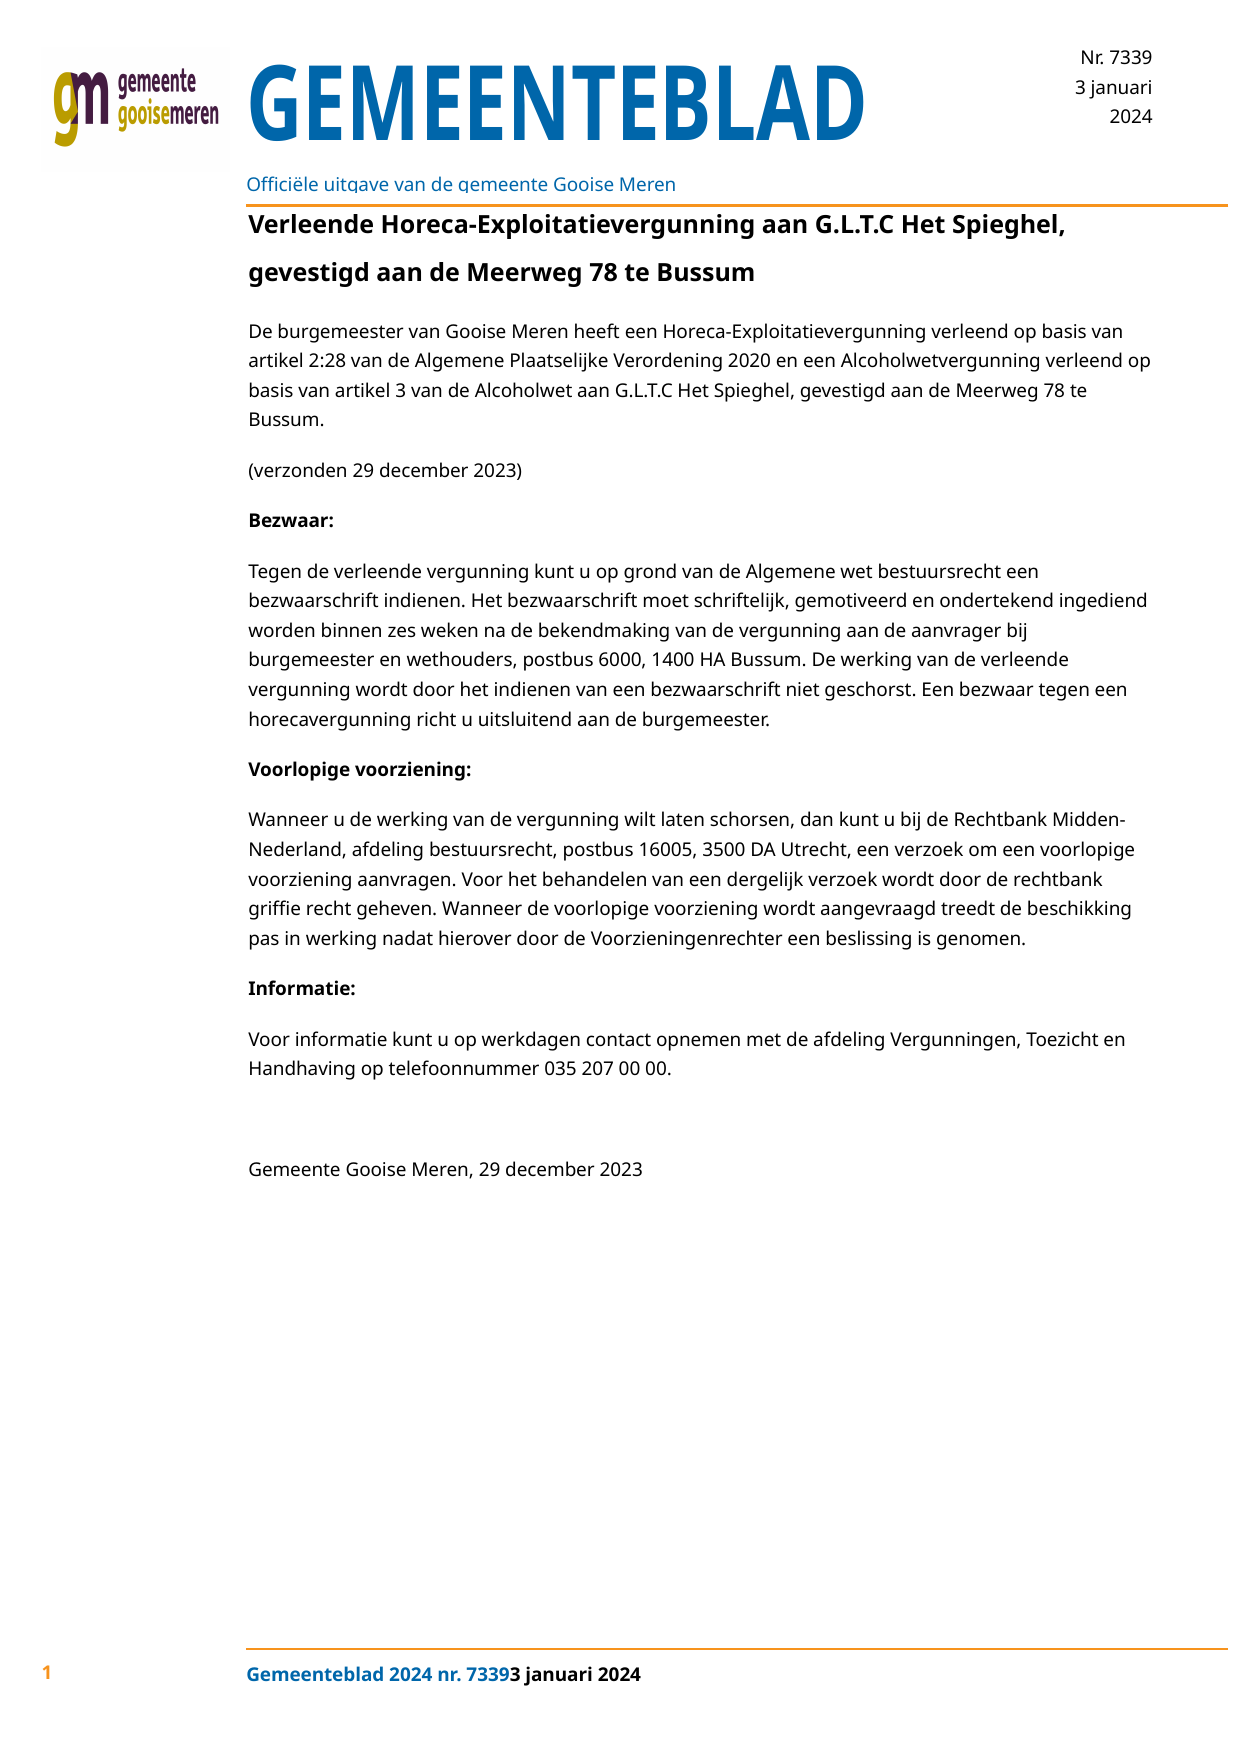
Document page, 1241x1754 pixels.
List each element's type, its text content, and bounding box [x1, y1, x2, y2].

text Tegen de verleende vergunning kunt u op grond van de Algemene wet bestuursrecht een bezwaarschrift indienen. Het bezwaarschrift moet schriftelijk, gemotiveerd en ondertekend ingediend worden binnen zes weken na de bekendmaking van de vergunning aan de aanvrager bij burgemeester en wethouders, postbus 6000, 1400 HA Bussum. De werking van de verleende vergunning wordt door het indienen van een bezwaarschrift niet geschorst. Een bezwaar tegen een horecavergunning richt u uitsluitend aan de burgemeester. [248, 558, 1152, 732]
picture [41, 47, 231, 172]
text Bezwaar: [248, 507, 1152, 533]
text Voorlopige voorziening: [248, 756, 1152, 782]
text Verleende Horeca-Exploitatievergunning aan G.L.T.C Het Spieghel, gevestigd aan de Meerweg 78 te Bussum [248, 207, 1152, 288]
text Informatie: [248, 975, 1152, 1001]
text (verzonden 29 december 2023) [248, 457, 1152, 483]
text Gemeente Gooise Meren, 29 december 2023 [248, 1156, 1152, 1182]
text Wanneer u de werking van de vergunning wilt laten schorsen, dan kunt u bij de Rechtbank Midden-Nederland, afdeling bestuursrecht, postbus 16005, 3500 DA Utrecht, een verzoek om een voorlopige voorziening aanvragen. Voor het behandelen van een dergelijk verzoek wordt door de rechtbank griffie recht geheven. Wanneer de voorlopige voorziening wordt aangevraagd treedt de beschikking pas in werking nadat hierover door de Voorzieningenrechter een beslissing is genomen. [248, 807, 1152, 951]
text De burgemeester van Gooise Meren heeft een Horeca-Exploitatievergunning verleend op basis van artikel 2:28 van de Algemene Plaatselijke Verordening 2020 en een Alcoholwetvergunning verleend op basis van artikel 3 van de Alcoholwet aan G.L.T.C Het Spieghel, gevestigd aan de Meerweg 78 te Bussum. [248, 318, 1152, 432]
text Voor informatie kunt u op werkdagen contact opnemen met de afdeling Vergunningen, Toezicht en Handhaving op telefoonnummer 035 207 00 00. [248, 1026, 1152, 1081]
